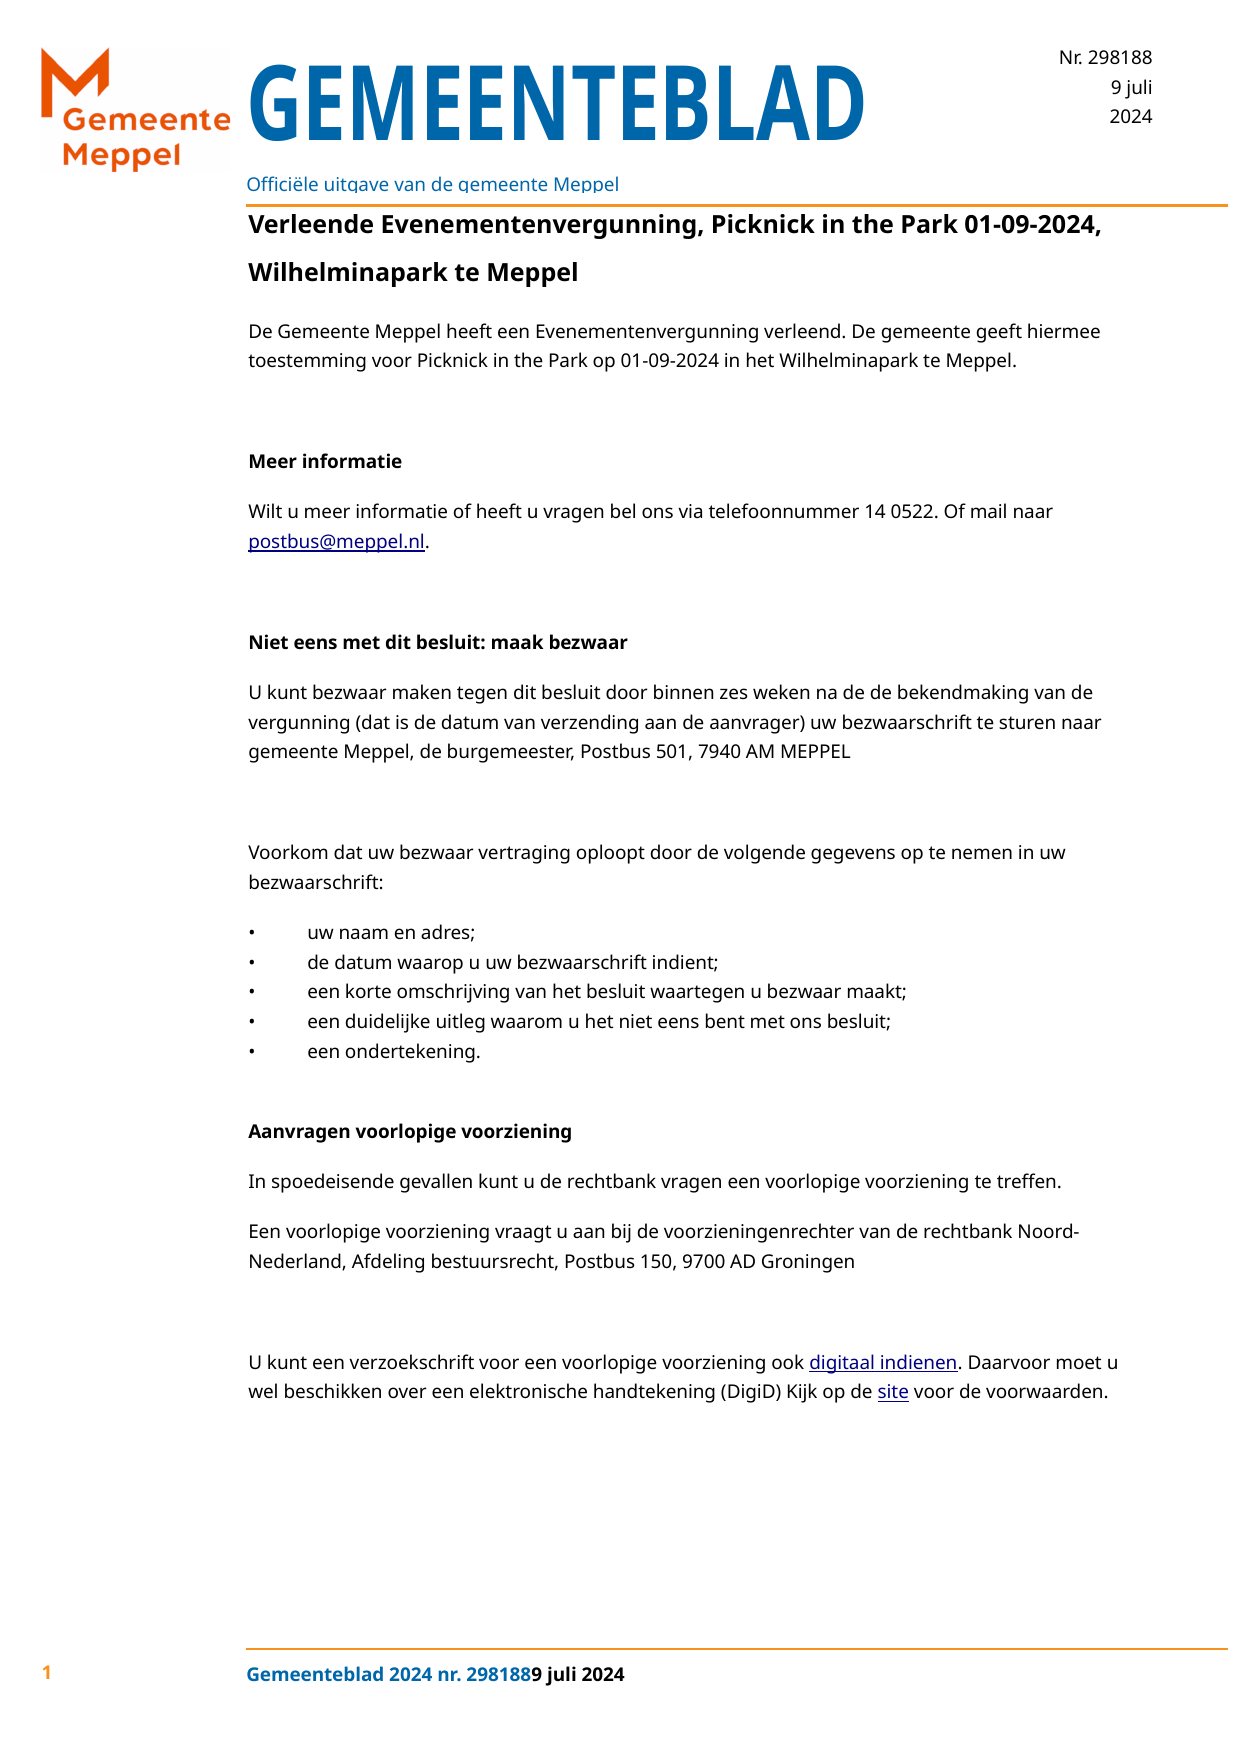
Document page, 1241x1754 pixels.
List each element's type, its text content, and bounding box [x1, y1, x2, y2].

text Meer informatie [248, 448, 1152, 474]
text Wilt u meer informatie of heeft u vragen bel ons via telefoonnummer 14 0522. Of mail naar postbus@meppel.nl. [248, 499, 1152, 554]
picture [41, 47, 231, 172]
text In spoedeisende gevallen kunt u de rechtbank vragen een voorlopige voorziening te treffen. [248, 1168, 1152, 1194]
text Niet eens met dit besluit: maak bezwaar [248, 629, 1152, 655]
text U kunt bezwaar maken tegen dit besluit door binnen zes weken na de de bekendmaking van de vergunning (dat is de datum van verzending aan de aanvrager) uw bezwaarschrift te sturen naar gemeente Meppel, de burgemeester, Postbus 501, 7940 AM MEPPEL [248, 679, 1152, 764]
list een korte omschrijving van het besluit waartegen u bezwaar maakt; [248, 979, 1152, 1004]
text Een voorlopige voorziening vraagt u aan bij de voorzieningenrechter van de rechtbank Noord-Nederland, Afdeling bestuursrecht, Postbus 150, 9700 AD Groningen [248, 1219, 1152, 1274]
list een duidelijke uitleg waarom u het niet eens bent met ons besluit; [248, 1008, 1152, 1034]
text Voorkom dat uw bezwaar vertraging oploopt door de volgende gegevens op te nemen in uw bezwaarschrift: [248, 839, 1152, 895]
list een ondertekening. [248, 1038, 1152, 1064]
text Aanvragen voorlopige voorziening [248, 1118, 1152, 1144]
text Verleende Evenementenvergunning, Picknick in the Park 01-09-2024, Wilhelminapark te Meppel [248, 207, 1152, 288]
text U kunt een verzoekschrift voor een voorlopige voorziening ook digitaal indienen. Daarvoor moet u wel beschikken over een elektronische handtekening (DigiD) Kijk op de site voor de voorwaarden. [248, 1349, 1152, 1404]
list de datum waarop u uw bezwaarschrift indient; [248, 949, 1152, 975]
text De Gemeente Meppel heeft een Evenementenvergunning verleend. De gemeente geeft hiermee toestemming voor Picknick in the Park op 01-09-2024 in het Wilhelminapark te Meppel. [248, 318, 1152, 373]
list uw naam en adres; [248, 919, 1152, 945]
